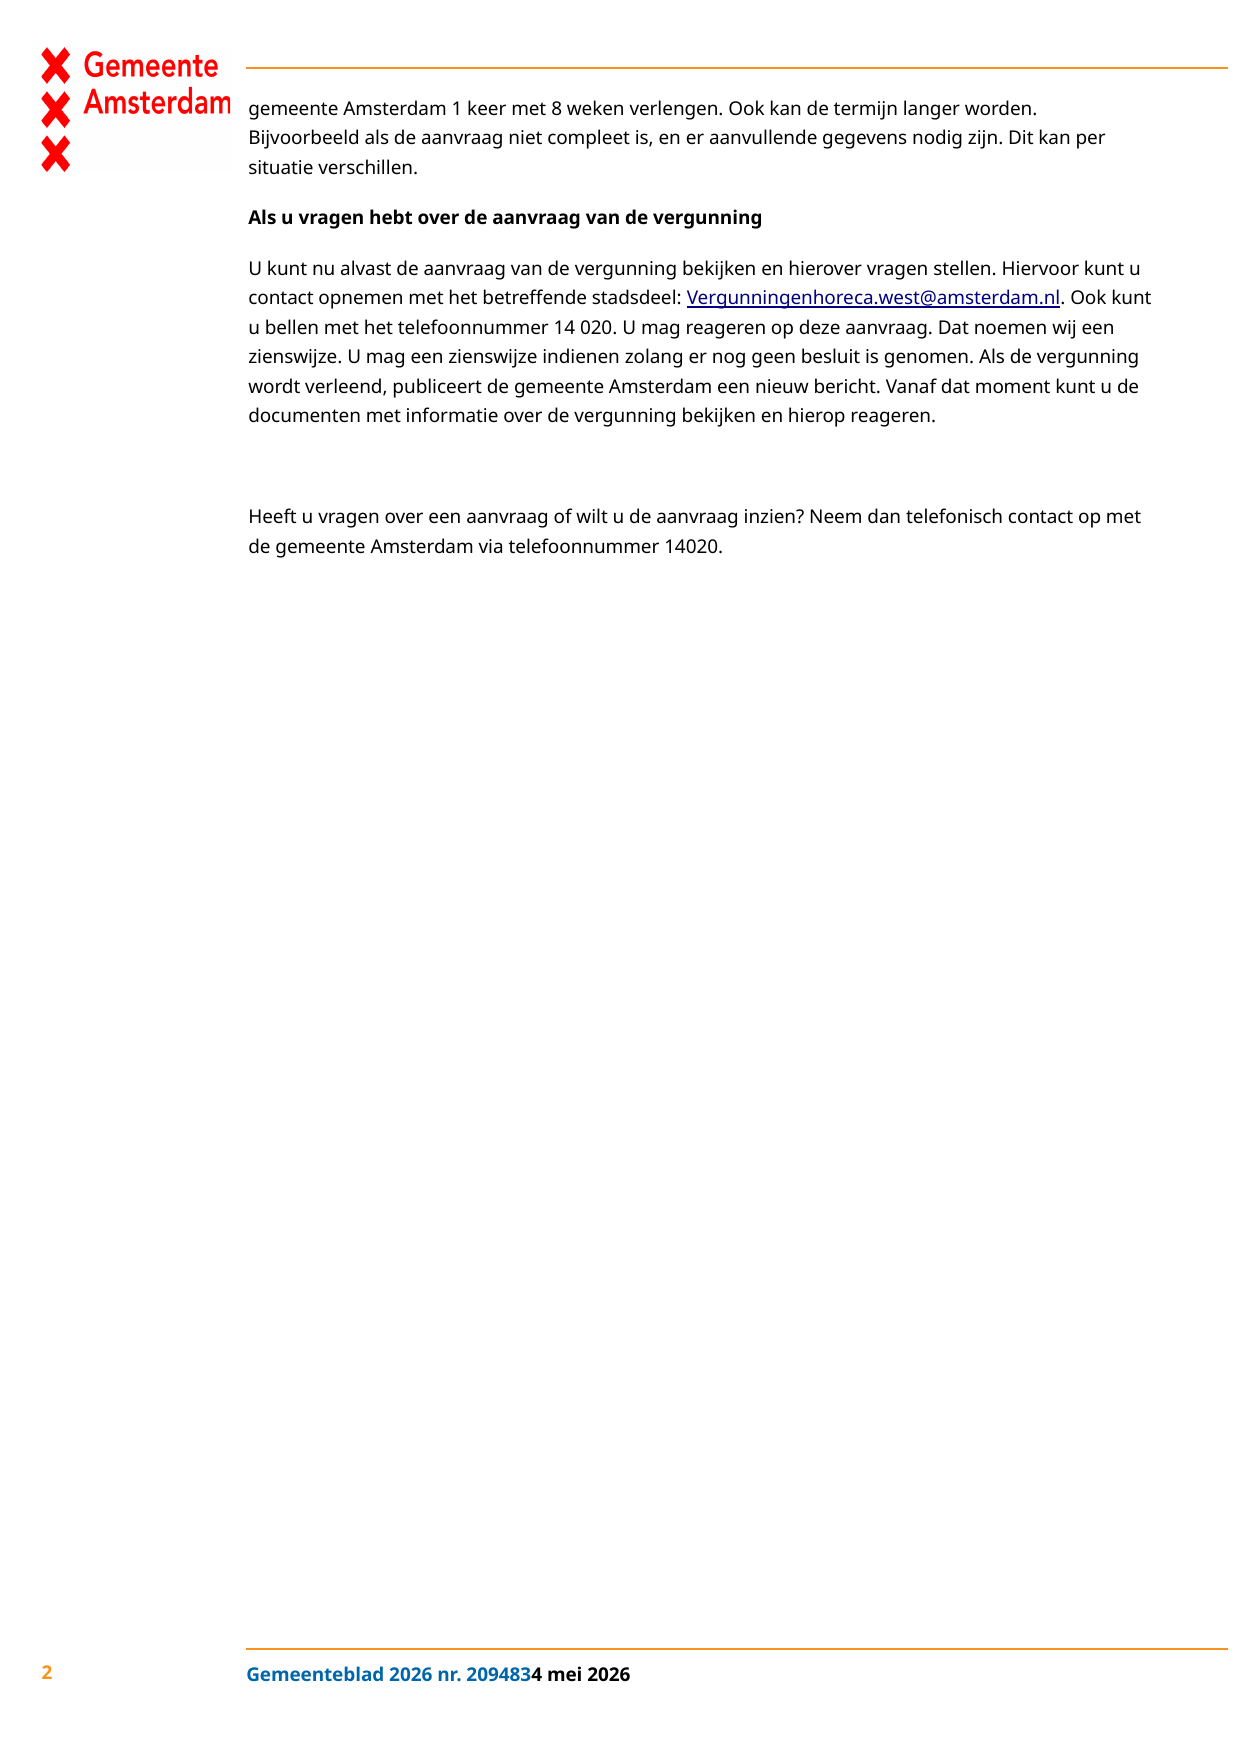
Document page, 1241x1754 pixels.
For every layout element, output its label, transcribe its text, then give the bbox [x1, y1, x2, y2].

picture [41, 47, 231, 172]
text Als u vragen hebt over de aanvraag van de vergunning [248, 204, 1152, 230]
text gemeente Amsterdam 1 keer met 8 weken verlengen. Ook kan de termijn langer worden. Bijvoorbeeld als de aanvraag niet compleet is, en er aanvullende gegevens nodig zijn. Dit kan per situatie verschillen. [248, 95, 1152, 180]
text U kunt nu alvast de aanvraag van de vergunning bekijken en hierover vragen stellen. Hiervoor kunt u contact opnemen met het betreffende stadsdeel: Vergunningenhoreca.west@amsterdam.nl. Ook kunt u bellen met het telefoonnummer 14 020. U mag reageren op deze aanvraag. Dat noemen wij een zienswijze. U mag een zienswijze indienen zolang er nog geen besluit is genomen. Als de vergunning wordt verleend, publiceert de gemeente Amsterdam een nieuw bericht. Vanaf dat moment kunt u de documenten met informatie over de vergunning bekijken en hierop reageren. [248, 255, 1152, 428]
text Heeft u vragen over een aanvraag of wilt u de aanvraag inzien? Neem dan telefonisch contact op met de gemeente Amsterdam via telefoonnummer 14020. [248, 503, 1152, 559]
